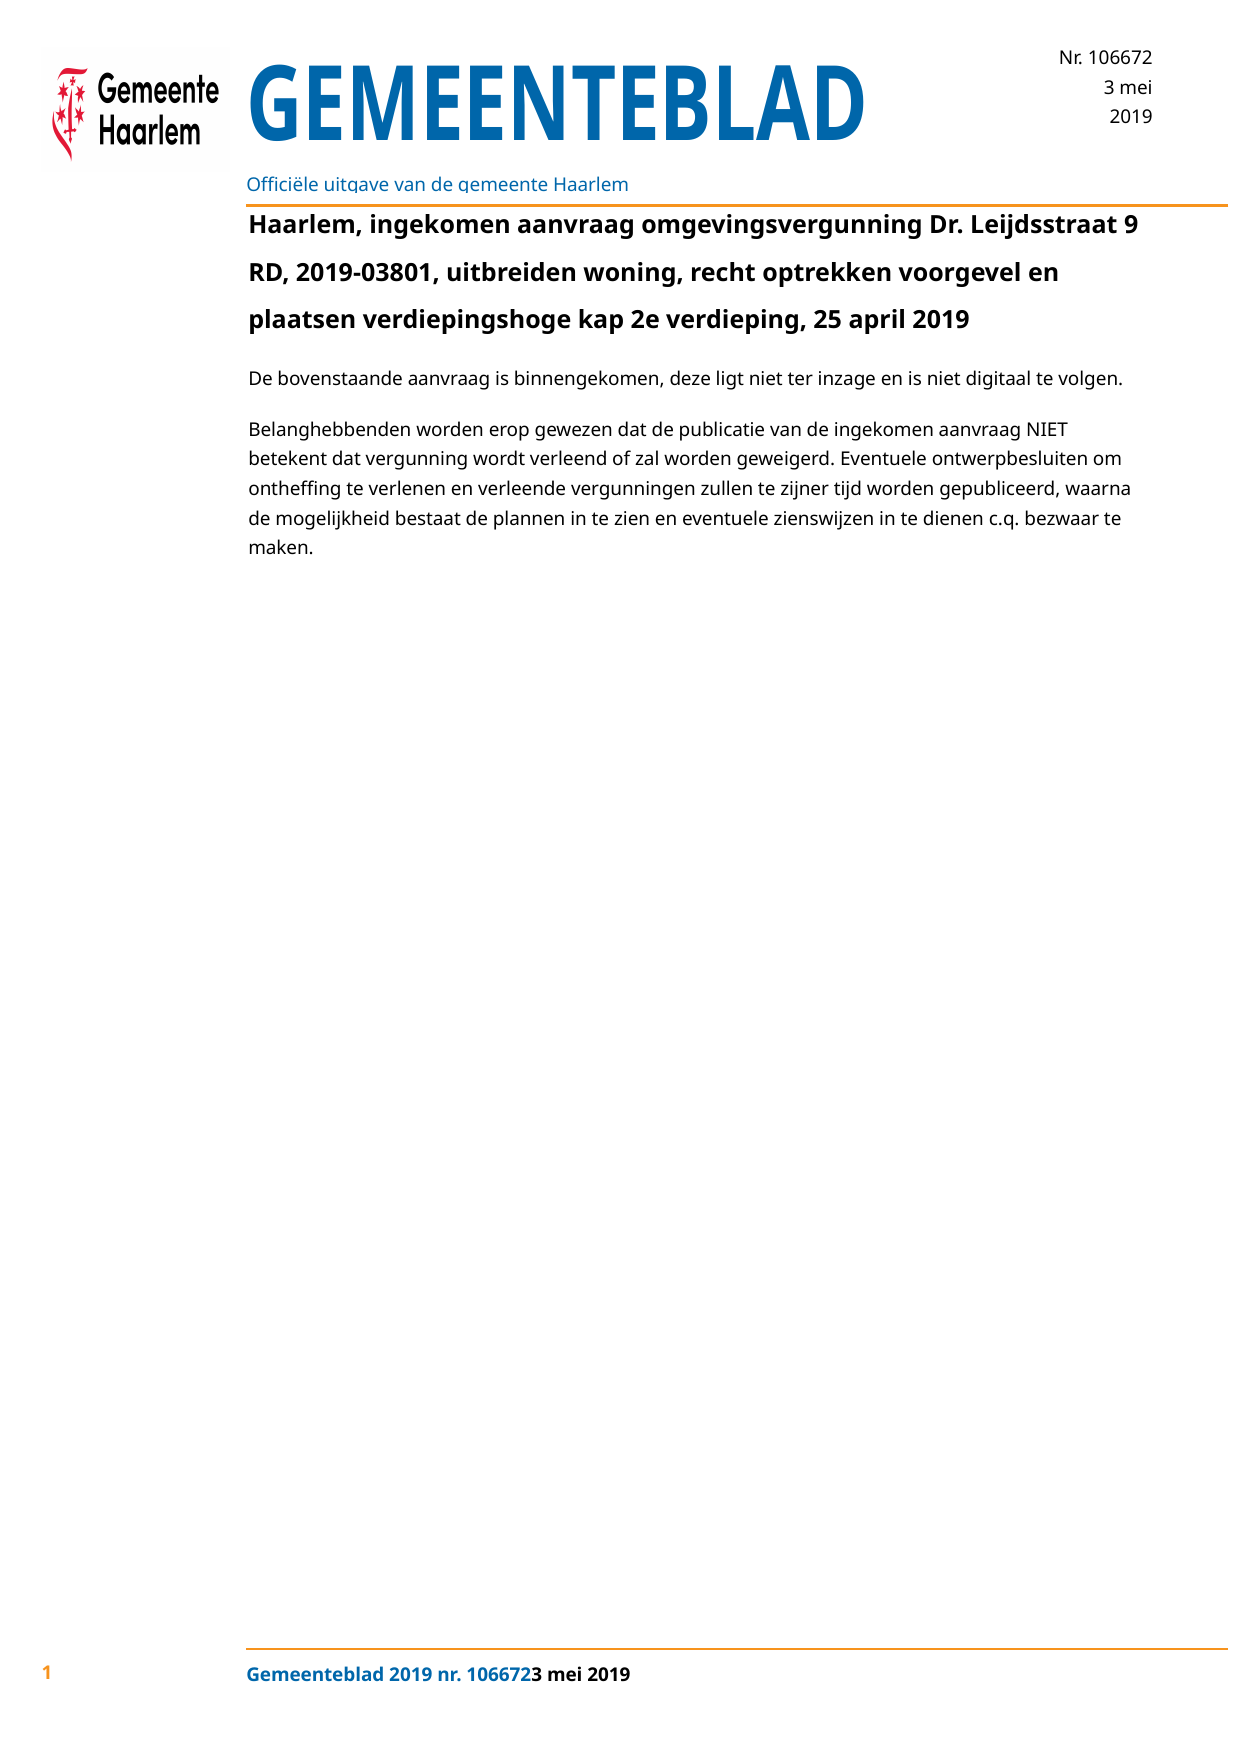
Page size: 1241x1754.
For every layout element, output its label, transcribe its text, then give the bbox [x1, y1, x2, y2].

picture [41, 47, 231, 172]
text Belanghebbenden worden erop gewezen dat de publicatie van de ingekomen aanvraag NIET betekent dat vergunning wordt verleend of zal worden geweigerd. Eventuele ontwerpbesluiten om ontheffing te verlenen en verleende vergunningen zullen te zijner tijd worden gepubliceerd, waarna de mogelijkheid bestaat de plannen in te zien en eventuele zienswijzen in te dienen c.q. bezwaar te maken. [248, 416, 1152, 560]
text De bovenstaande aanvraag is binnengekomen, deze ligt niet ter inzage en is niet digitaal te volgen. [248, 366, 1152, 391]
text Haarlem, ingekomen aanvraag omgevingsvergunning Dr. Leijdsstraat 9 RD, 2019-03801, uitbreiden woning, recht optrekken voorgevel en plaatsen verdiepingshoge kap 2e verdieping, 25 april 2019 [248, 207, 1152, 336]
